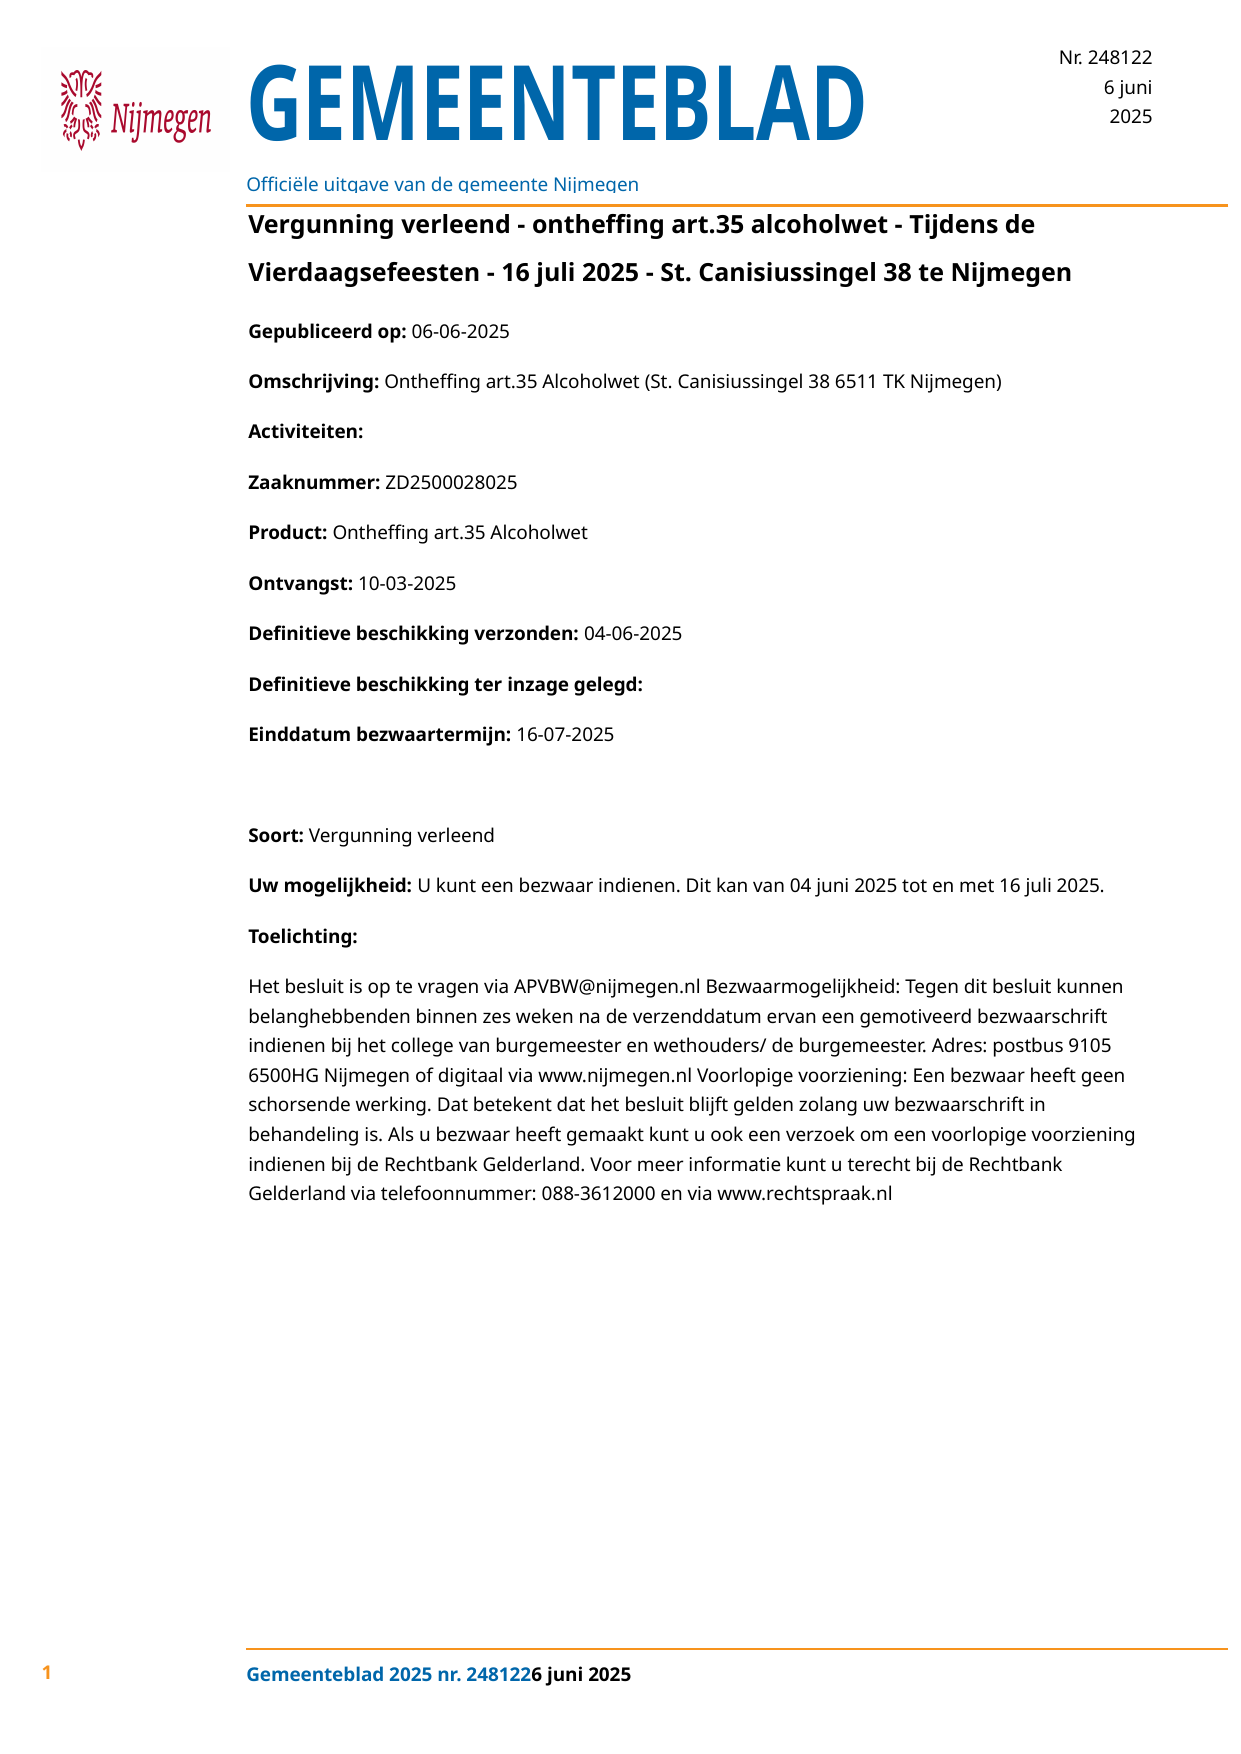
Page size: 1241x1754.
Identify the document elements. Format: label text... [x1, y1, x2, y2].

text Toelichting: [248, 923, 1152, 949]
text Uw mogelijkheid: U kunt een bezwaar indienen. Dit kan van 04 juni 2025 tot en met 16 juli 2025. [248, 872, 1152, 898]
text Product: Ontheffing art.35 Alcoholwet [248, 519, 1152, 545]
text Omschrijving: Ontheffing art.35 Alcoholwet (St. Canisiussingel 38 6511 TK Nijmegen) [248, 368, 1152, 394]
picture [41, 47, 231, 172]
text Activiteiten: [248, 419, 1152, 444]
text Definitieve beschikking verzonden: 04-06-2025 [248, 620, 1152, 646]
text Einddatum bezwaartermijn: 16-07-2025 [248, 721, 1152, 747]
text Zaaknummer: ZD2500028025 [248, 469, 1152, 495]
text Gepubliceerd op: 06-06-2025 [248, 318, 1152, 344]
text Soort: Vergunning verleend [248, 822, 1152, 848]
text Het besluit is op te vragen via APVBW@nijmegen.nl Bezwaarmogelijkheid: Tegen dit besluit kunnen belanghebbenden binnen zes weken na de verzenddatum ervan een gemotiveerd bezwaarschrift indienen bij het college van burgemeester en wethouders/ de burgemeester. Adres: postbus 9105 6500HG Nijmegen of digitaal via www.nijmegen.nl Voorlopige voorziening: Een bezwaar heeft geen schorsende werking. Dat betekent dat het besluit blijft gelden zolang uw bezwaarschrift in behandeling is. Als u bezwaar heeft gemaakt kunt u ook een verzoek om een voorlopige voorziening indienen bij de Rechtbank Gelderland. Voor meer informatie kunt u terecht bij de Rechtbank Gelderland via telefoonnummer: 088-3612000 en via www.rechtspraak.nl [248, 973, 1152, 1206]
text Vergunning verleend - ontheffing art.35 alcoholwet - Tijdens de Vierdaagsefeesten - 16 juli 2025 - St. Canisiussingel 38 te Nijmegen [248, 207, 1152, 288]
text Definitieve beschikking ter inzage gelegd: [248, 671, 1152, 697]
text Ontvangst: 10-03-2025 [248, 570, 1152, 596]
